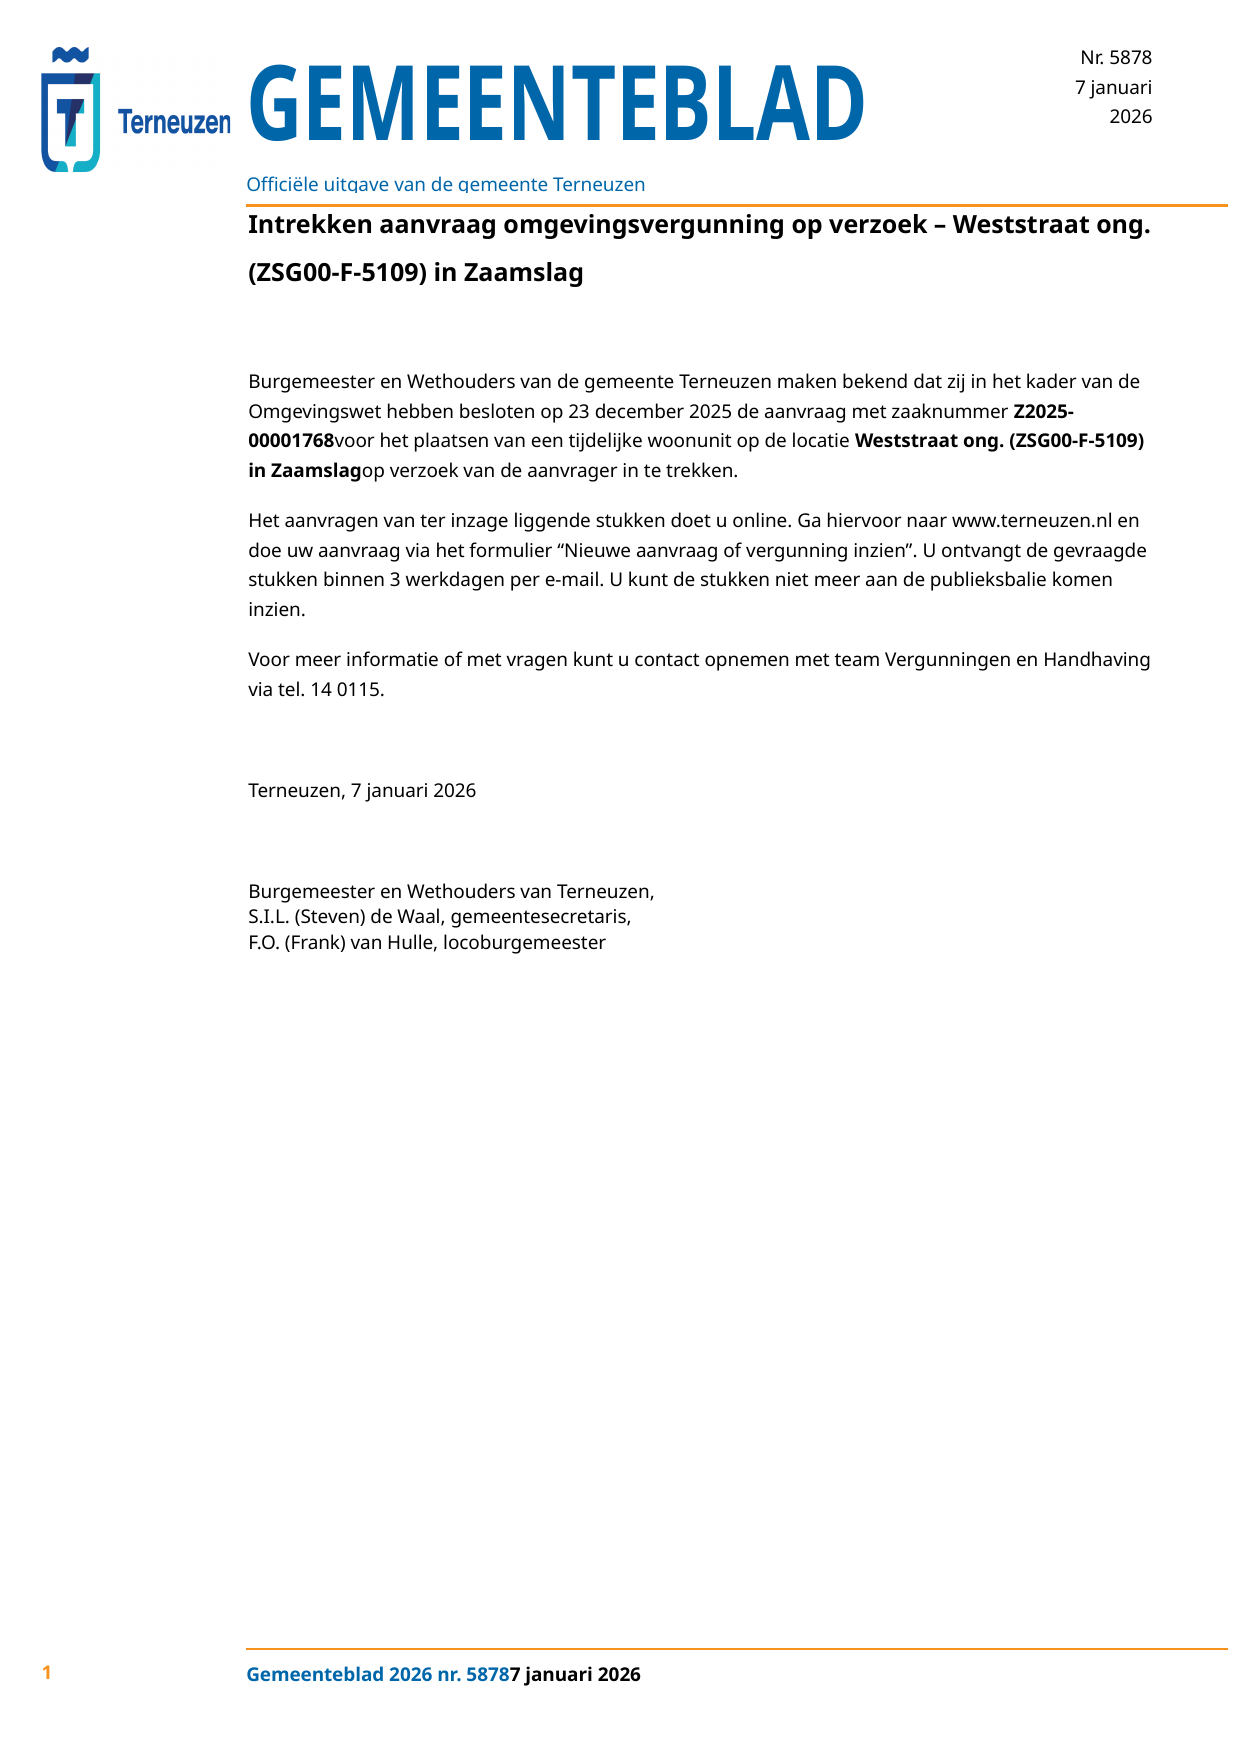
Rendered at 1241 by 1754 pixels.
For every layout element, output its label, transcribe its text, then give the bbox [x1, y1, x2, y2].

text Terneuzen, 7 januari 2026 [248, 777, 1152, 803]
text Burgemeester en Wethouders van de gemeente Terneuzen maken bekend dat zij in het kader van de Omgevingswet hebben besloten op 23 december 2025 de aanvraag met zaaknummer Z2025-00001768voor het plaatsen van een tijdelijke woonunit op de locatie Weststraat ong. (ZSG00-F-5109) in Zaamslagop verzoek van de aanvrager in te trekken. [248, 368, 1152, 483]
text Intrekken aanvraag omgevingsvergunning op verzoek – Weststraat ong. (ZSG00-F-5109) in Zaamslag [248, 207, 1152, 288]
table_cell F.O. (Frank) van Hulle, locoburgemeester [248, 930, 1152, 955]
picture [41, 47, 231, 172]
table_cell [700, 955, 1152, 981]
table_cell [248, 955, 700, 981]
table_cell S.I.L. (Steven) de Waal, gemeentesecretaris, [248, 904, 700, 929]
text Voor meer informatie of met vragen kunt u contact opnemen met team Vergunningen en Handhaving via tel. 14 0115. [248, 647, 1152, 702]
table_cell [700, 904, 1152, 929]
table_header Burgemeester en Wethouders van Terneuzen, [248, 878, 1152, 904]
text Het aanvragen van ter inzage liggende stukken doet u online. Ga hiervoor naar www.terneuzen.nl en doe uw aanvraag via het formulier “Nieuwe aanvraag of vergunning inzien”. U ontvangt de gevraagde stukken binnen 3 werkdagen per e-mail. U kunt de stukken niet meer aan de publieksbalie komen inzien. [248, 507, 1152, 622]
